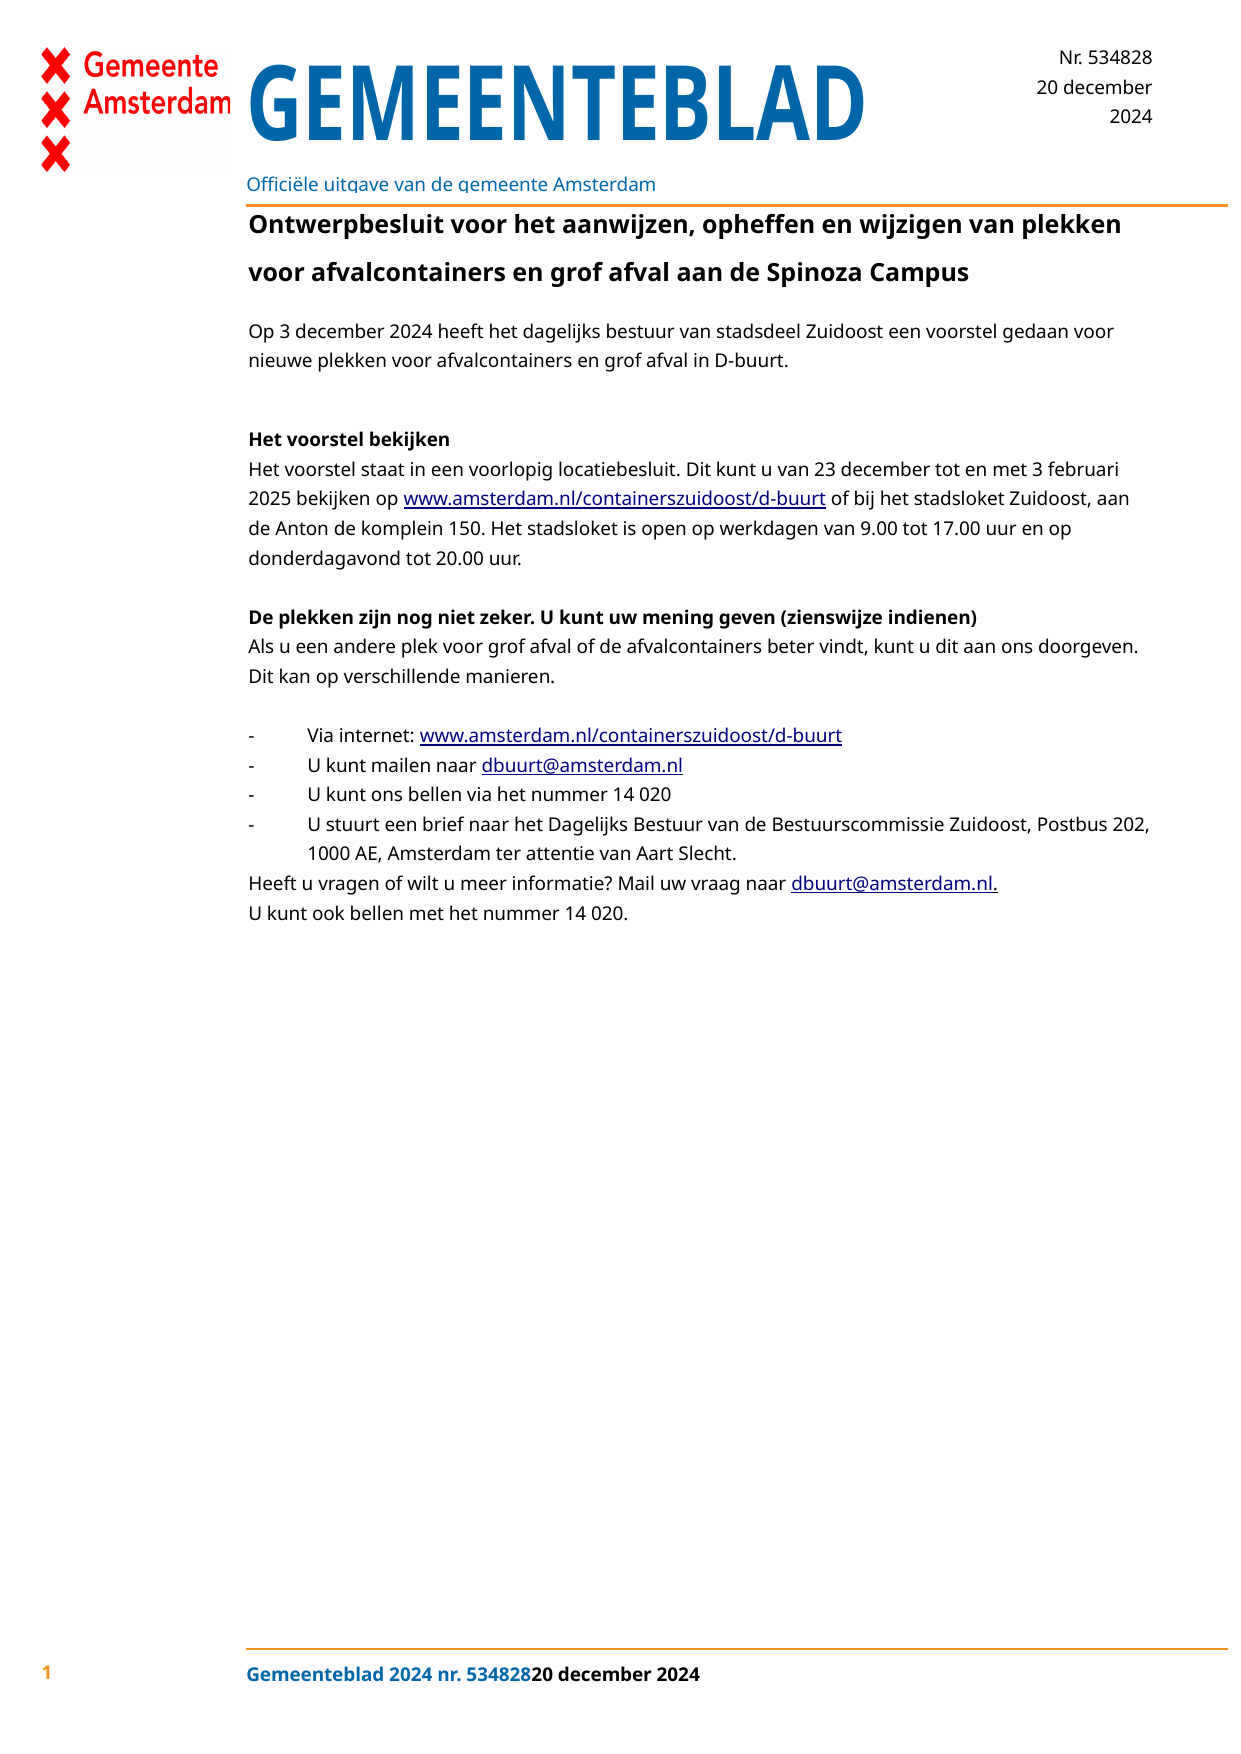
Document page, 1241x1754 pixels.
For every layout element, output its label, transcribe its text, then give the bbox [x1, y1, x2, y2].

text De plekken zijn nog niet zeker. U kunt uw mening geven (zienswijze indienen) [248, 604, 1152, 629]
text U kunt ook bellen met het nummer 14 020. [248, 900, 1152, 925]
list U kunt mailen naar dbuurt@amsterdam.nl [248, 752, 1152, 777]
text Op 3 december 2024 heeft het dagelijks bestuur van stadsdeel Zuidoost een voorstel gedaan voor nieuwe plekken voor afvalcontainers en grof afval in D-buurt. [248, 318, 1152, 373]
text Het voorstel bekijken [248, 426, 1152, 452]
text Als u een andere plek voor grof afval of de afvalcontainers beter vindt, kunt u dit aan ons doorgeven. Dit kan op verschillende manieren. [248, 633, 1152, 689]
picture [41, 47, 231, 172]
list U stuurt een brief naar het Dagelijks Bestuur van de Bestuurscommissie Zuidoost, Postbus 202, 1000 AE, Amsterdam ter attentie van Aart Slecht. [248, 811, 1152, 866]
list Via internet: www.amsterdam.nl/containerszuidoost/d-buurt [248, 722, 1152, 748]
list U kunt ons bellen via het nummer 14 020 [248, 781, 1152, 807]
text Ontwerpbesluit voor het aanwijzen, opheffen en wijzigen van plekken voor afvalcontainers en grof afval aan de Spinoza Campus [248, 207, 1152, 288]
text Het voorstel staat in een voorlopig locatiebesluit. Dit kunt u van 23 december tot en met 3 februari 2025 bekijken op www.amsterdam.nl/containerszuidoost/d-buurt of bij het stadsloket Zuidoost, aan de Anton de komplein 150. Het stadsloket is open op werkdagen van 9.00 tot 17.00 uur en op donderdagavond tot 20.00 uur. [248, 456, 1152, 570]
text Heeft u vragen of wilt u meer informatie? Mail uw vraag naar dbuurt@amsterdam.nl. [248, 870, 1152, 896]
